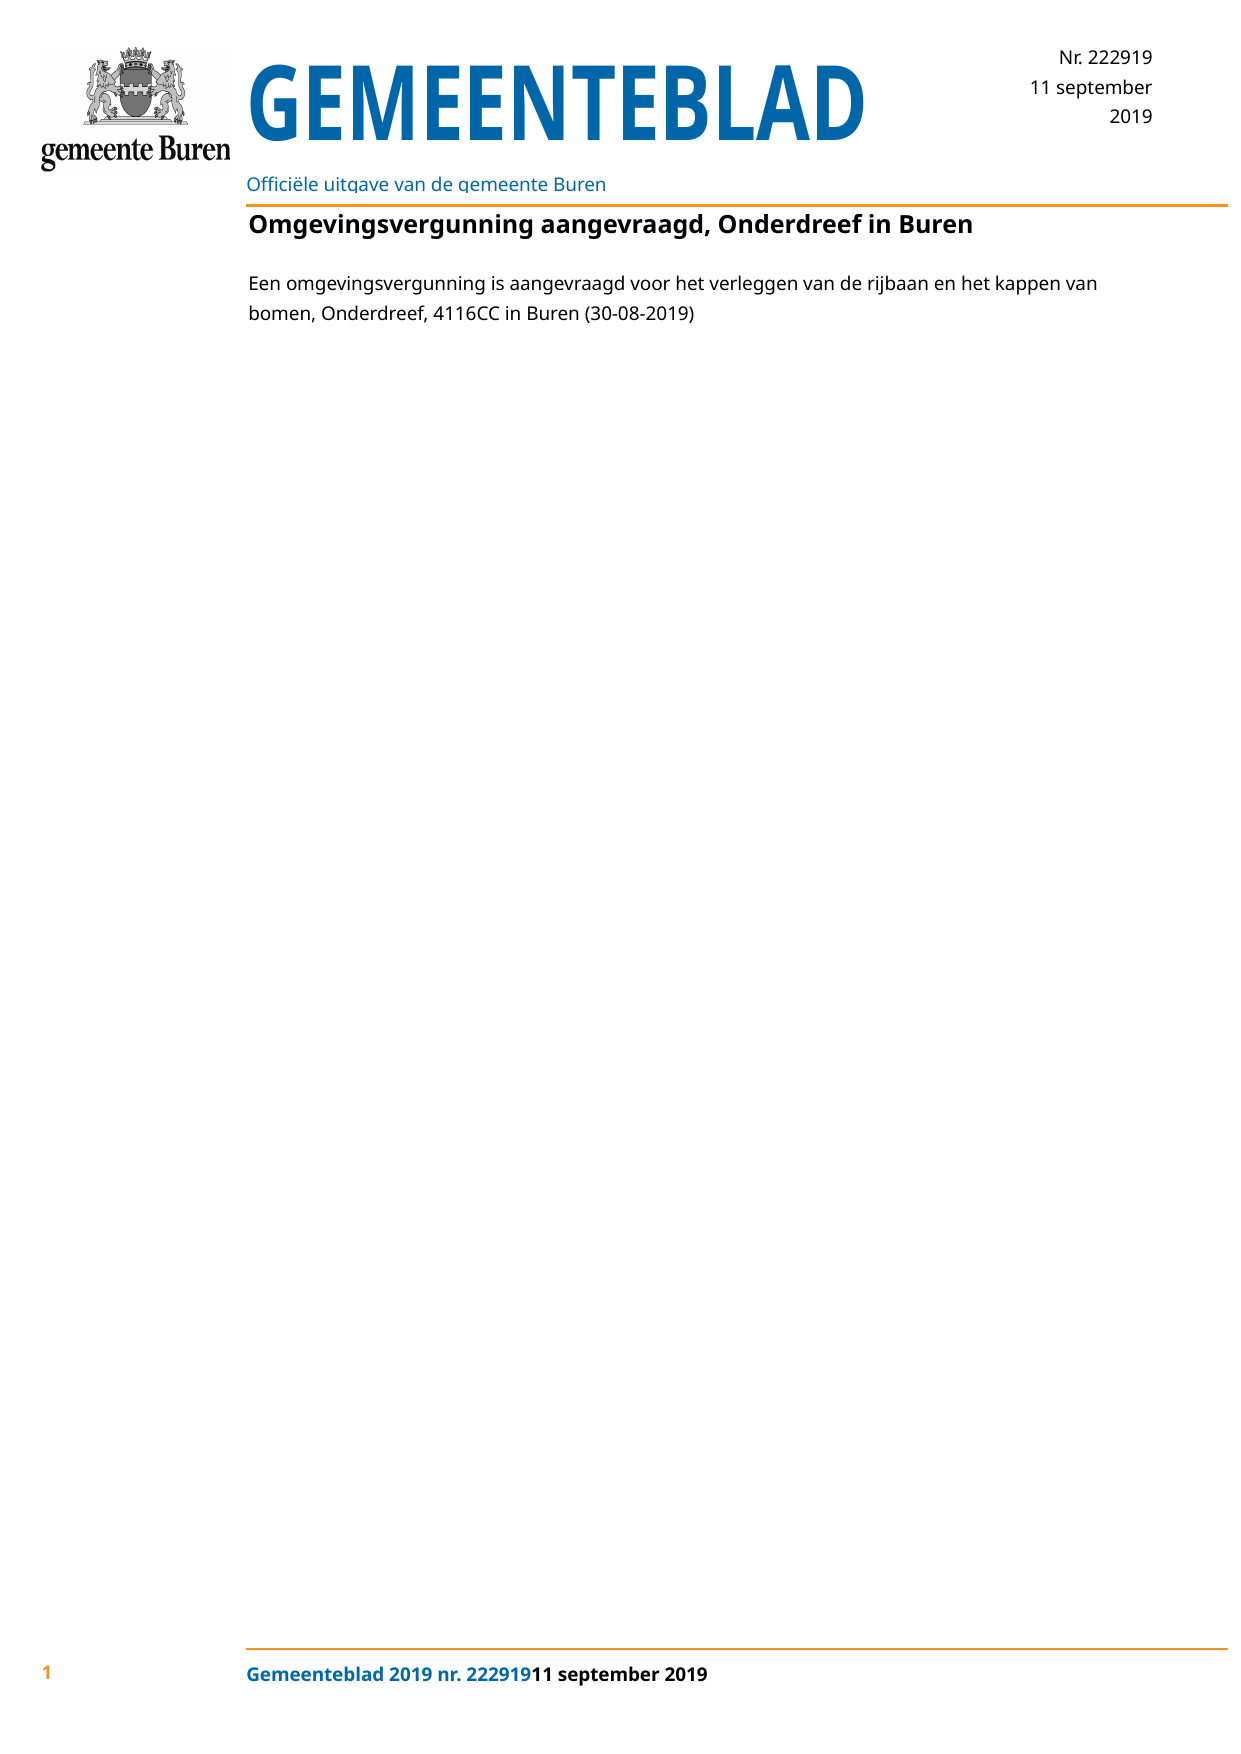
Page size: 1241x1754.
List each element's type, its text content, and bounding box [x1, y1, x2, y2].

picture [41, 47, 231, 172]
text Omgevingsvergunning aangevraagd, Onderdreef in Buren [248, 207, 1152, 241]
text Een omgevingsvergunning is aangevraagd voor het verleggen van de rijbaan en het kappen van bomen, Onderdreef, 4116CC in Buren (30-08-2019) [248, 270, 1152, 326]
